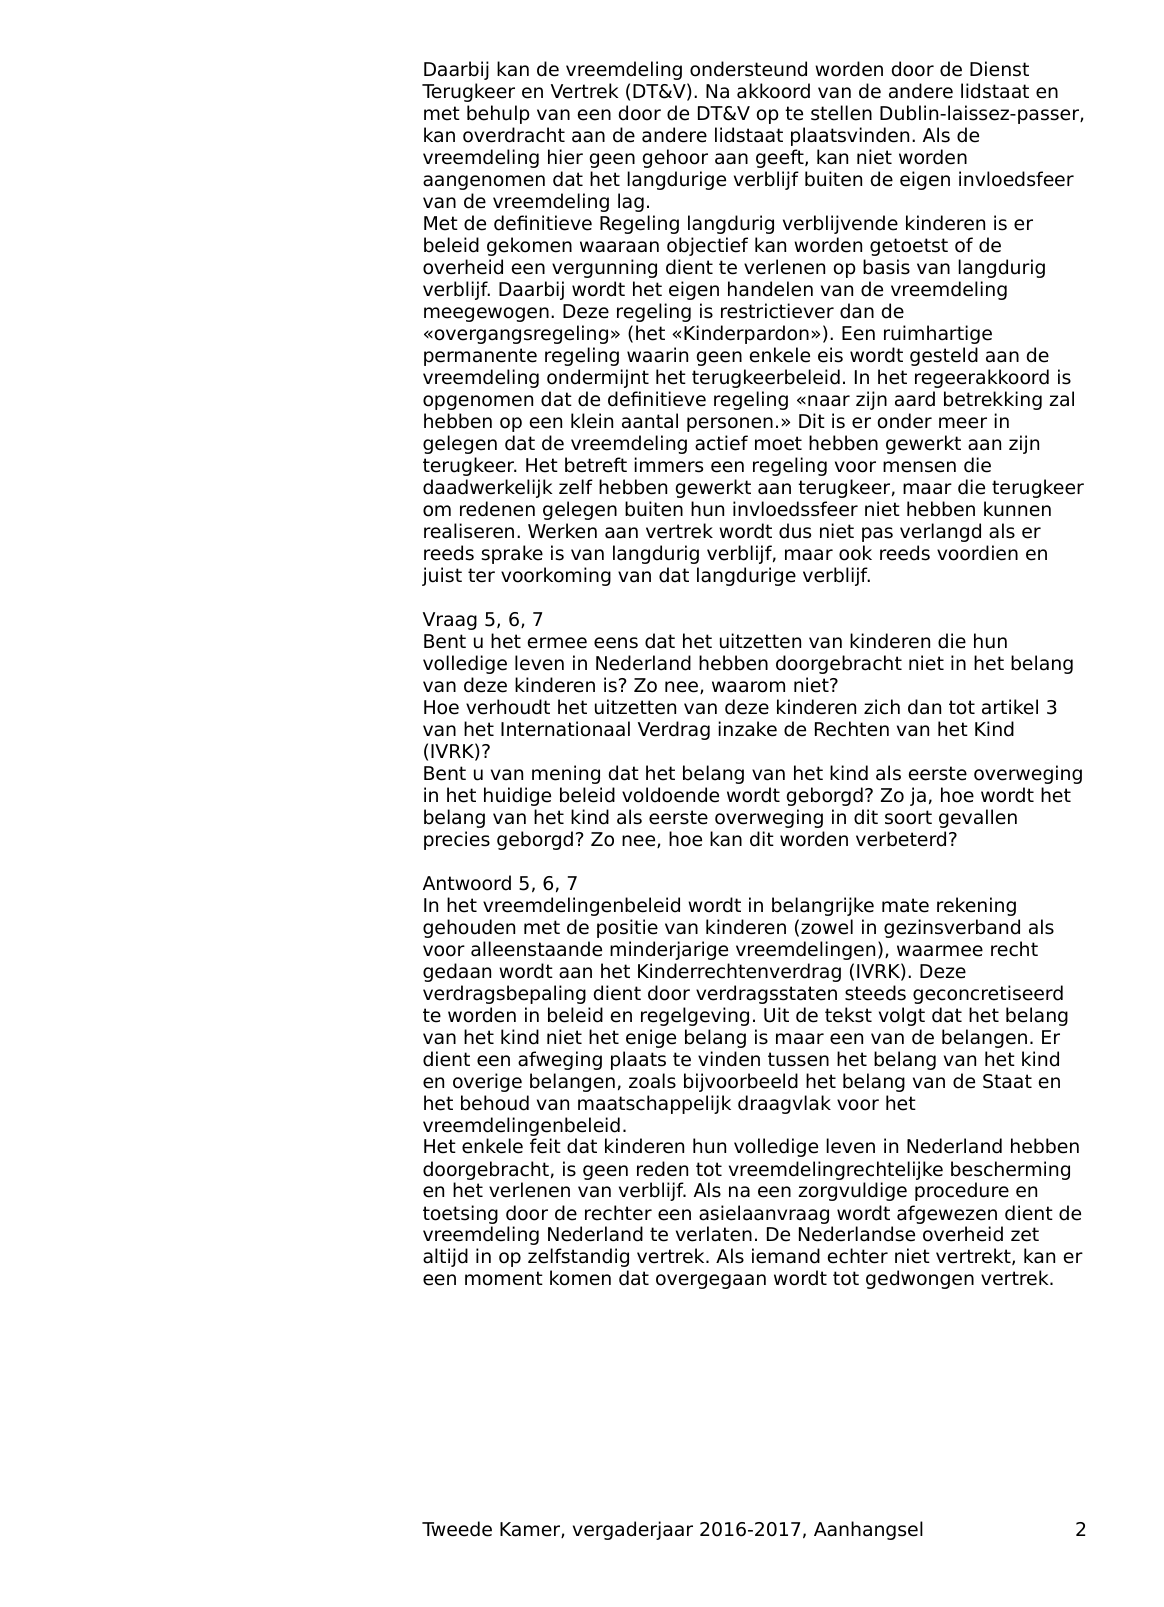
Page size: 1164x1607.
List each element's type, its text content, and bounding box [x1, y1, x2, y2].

text Hoe verhoudt het uitzetten van deze kinderen zich dan tot artikel 3 van het Internationaal Verdrag inzake de Rechten van het Kind (IVRK)? [422, 697, 1087, 763]
text Vraag 5, 6, 7 [422, 609, 1087, 631]
text Antwoord 5, 6, 7 [422, 873, 1087, 895]
text Bent u van mening dat het belang van het kind als eerste overweging in het huidige beleid voldoende wordt geborgd? Zo ja, hoe wordt het belang van het kind als eerste overweging in dit soort gevallen precies geborgd? Zo nee, hoe kan dit worden verbeterd? [422, 763, 1087, 851]
text Daarbij kan de vreemdeling ondersteund worden door de Dienst Terugkeer en Vertrek (DT&V). Na akkoord van de andere lidstaat en met behulp van een door de DT&V op te stellen Dublin-laissez-passer, kan overdracht aan de andere lidstaat plaatsvinden. Als de vreemdeling hier geen gehoor aan geeft, kan niet worden aangenomen dat het langdurige verblijf buiten de eigen invloedsfeer van de vreemdeling lag. [422, 59, 1087, 213]
text Bent u het ermee eens dat het uitzetten van kinderen die hun volledige leven in Nederland hebben doorgebracht niet in het belang van deze kinderen is? Zo nee, waarom niet? [422, 631, 1087, 697]
text Het enkele feit dat kinderen hun volledige leven in Nederland hebben doorgebracht, is geen reden tot vreemdelingrechtelijke bescherming en het verlenen van verblijf. Als na een zorgvuldige procedure en toetsing door de rechter een asielaanvraag wordt afgewezen dient de vreemdeling Nederland te verlaten. De Nederlandse overheid zet altijd in op zelfstandig vertrek. Als iemand echter niet vertrekt, kan er een moment komen dat overgegaan wordt tot gedwongen vertrek. [422, 1136, 1087, 1290]
text In het vreemdelingenbeleid wordt in belangrijke mate rekening gehouden met de positie van kinderen (zowel in gezinsverband als voor alleenstaande minderjarige vreemdelingen), waarmee recht gedaan wordt aan het Kinderrechtenverdrag (IVRK). Deze verdragsbepaling dient door verdragsstaten steeds geconcretiseerd te worden in beleid en regelgeving. Uit de tekst volgt dat het belang van het kind niet het enige belang is maar een van de belangen. Er dient een afweging plaats te vinden tussen het belang van het kind en overige belangen, zoals bijvoorbeeld het belang van de Staat en het behoud van maatschappelijk draagvlak voor het vreemdelingenbeleid. [422, 895, 1087, 1136]
text Met de definitieve Regeling langdurig verblijvende kinderen is er beleid gekomen waaraan objectief kan worden getoetst of de overheid een vergunning dient te verlenen op basis van langdurig verblijf. Daarbij wordt het eigen handelen van de vreemdeling meegewogen. Deze regeling is restrictiever dan de «overgangsregeling» (het «Kinderpardon»). Een ruimhartige permanente regeling waarin geen enkele eis wordt gesteld aan de vreemdeling ondermijnt het terugkeerbeleid. In het regeerakkoord is opgenomen dat de definitieve regeling «naar zijn aard betrekking zal hebben op een klein aantal personen.» Dit is er onder meer in gelegen dat de vreemdeling actief moet hebben gewerkt aan zijn terugkeer. Het betreft immers een regeling voor mensen die daadwerkelijk zelf hebben gewerkt aan terugkeer, maar die terugkeer om redenen gelegen buiten hun invloedssfeer niet hebben kunnen realiseren. Werken aan vertrek wordt dus niet pas verlangd als er reeds sprake is van langdurig verblijf, maar ook reeds voordien en juist ter voorkoming van dat langdurige verblijf. [422, 213, 1087, 587]
